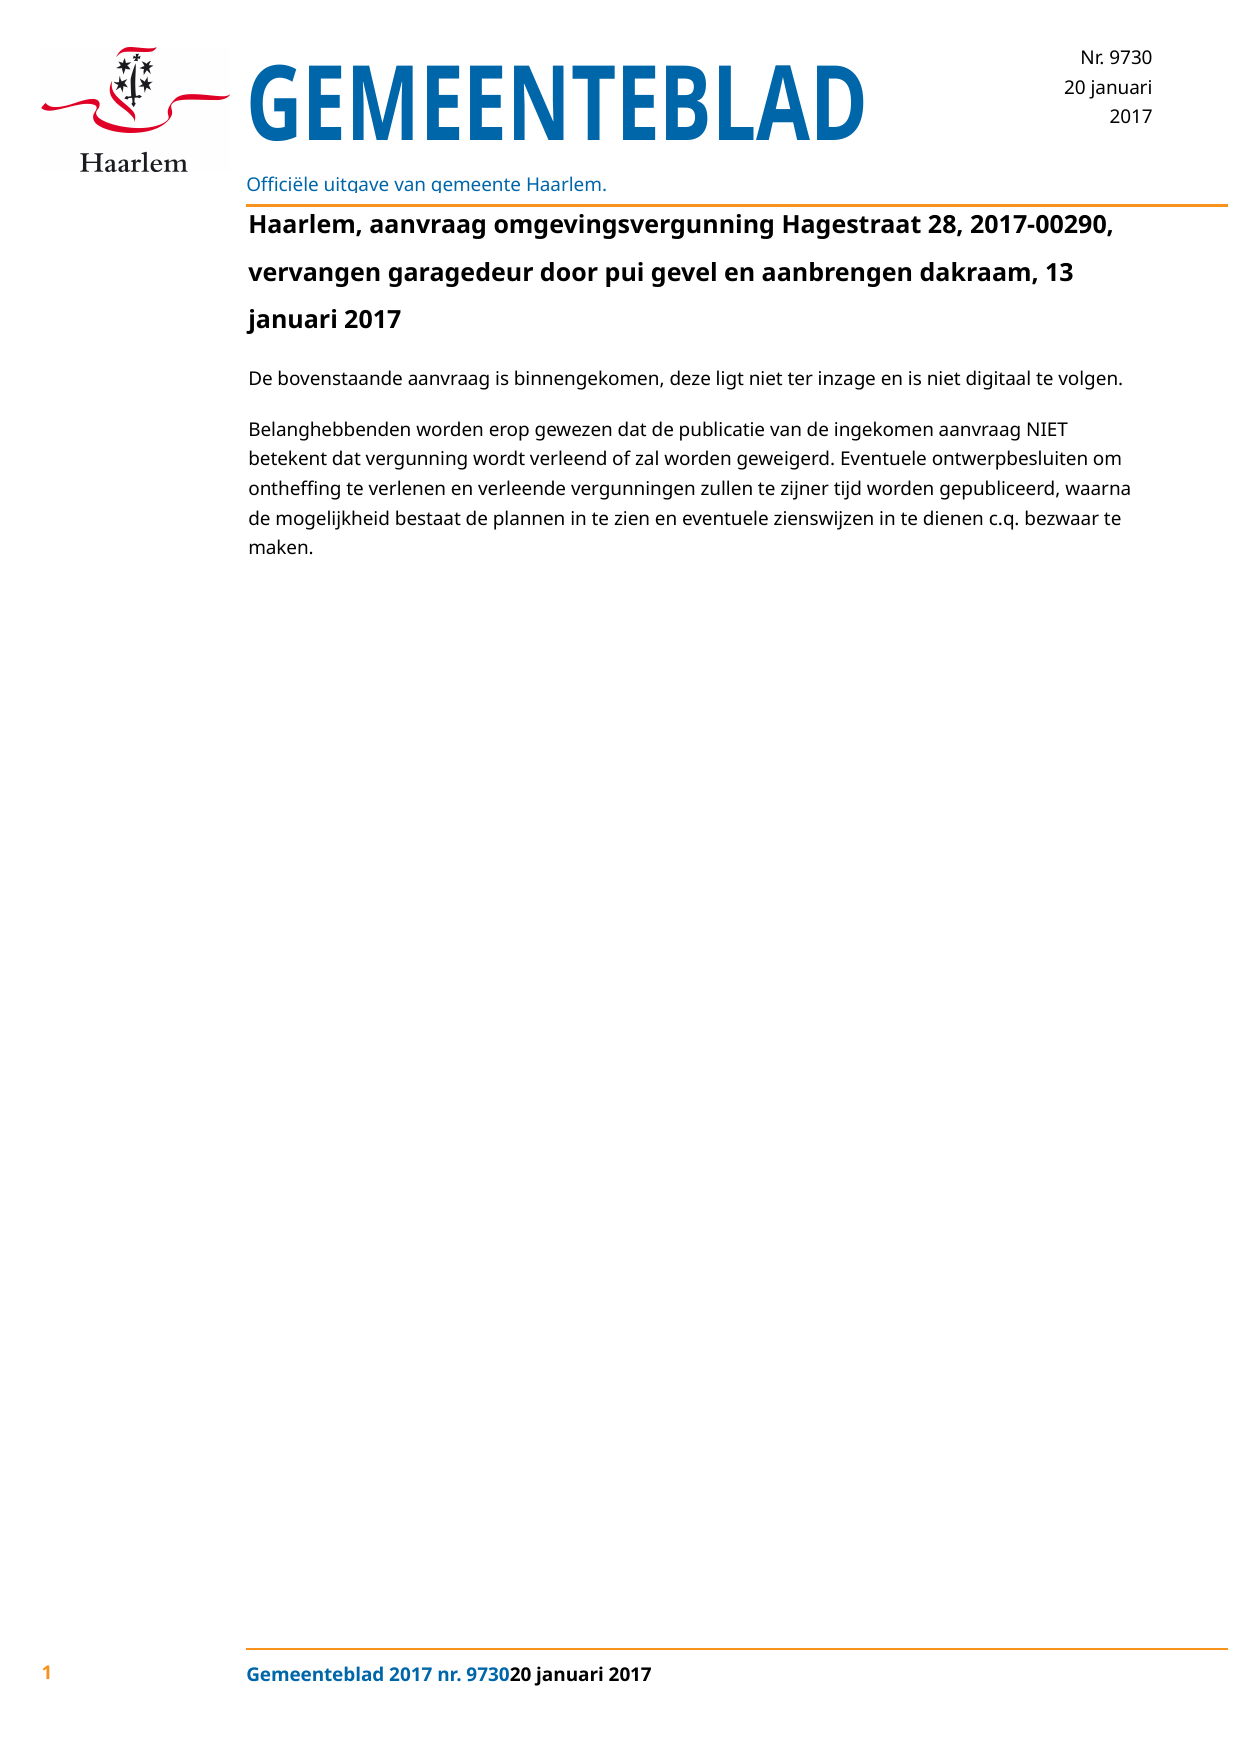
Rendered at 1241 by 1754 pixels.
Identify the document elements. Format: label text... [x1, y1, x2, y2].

text De bovenstaande aanvraag is binnengekomen, deze ligt niet ter inzage en is niet digitaal te volgen. [248, 366, 1152, 391]
text Belanghebbenden worden erop gewezen dat de publicatie van de ingekomen aanvraag NIET betekent dat vergunning wordt verleend of zal worden geweigerd. Eventuele ontwerpbesluiten om ontheffing te verlenen en verleende vergunningen zullen te zijner tijd worden gepubliceerd, waarna de mogelijkheid bestaat de plannen in te zien en eventuele zienswijzen in te dienen c.q. bezwaar te maken. [248, 416, 1152, 560]
text Haarlem, aanvraag omgevingsvergunning Hagestraat 28, 2017-00290, vervangen garagedeur door pui gevel en aanbrengen dakraam, 13 januari 2017 [248, 207, 1152, 336]
picture [41, 47, 231, 172]
